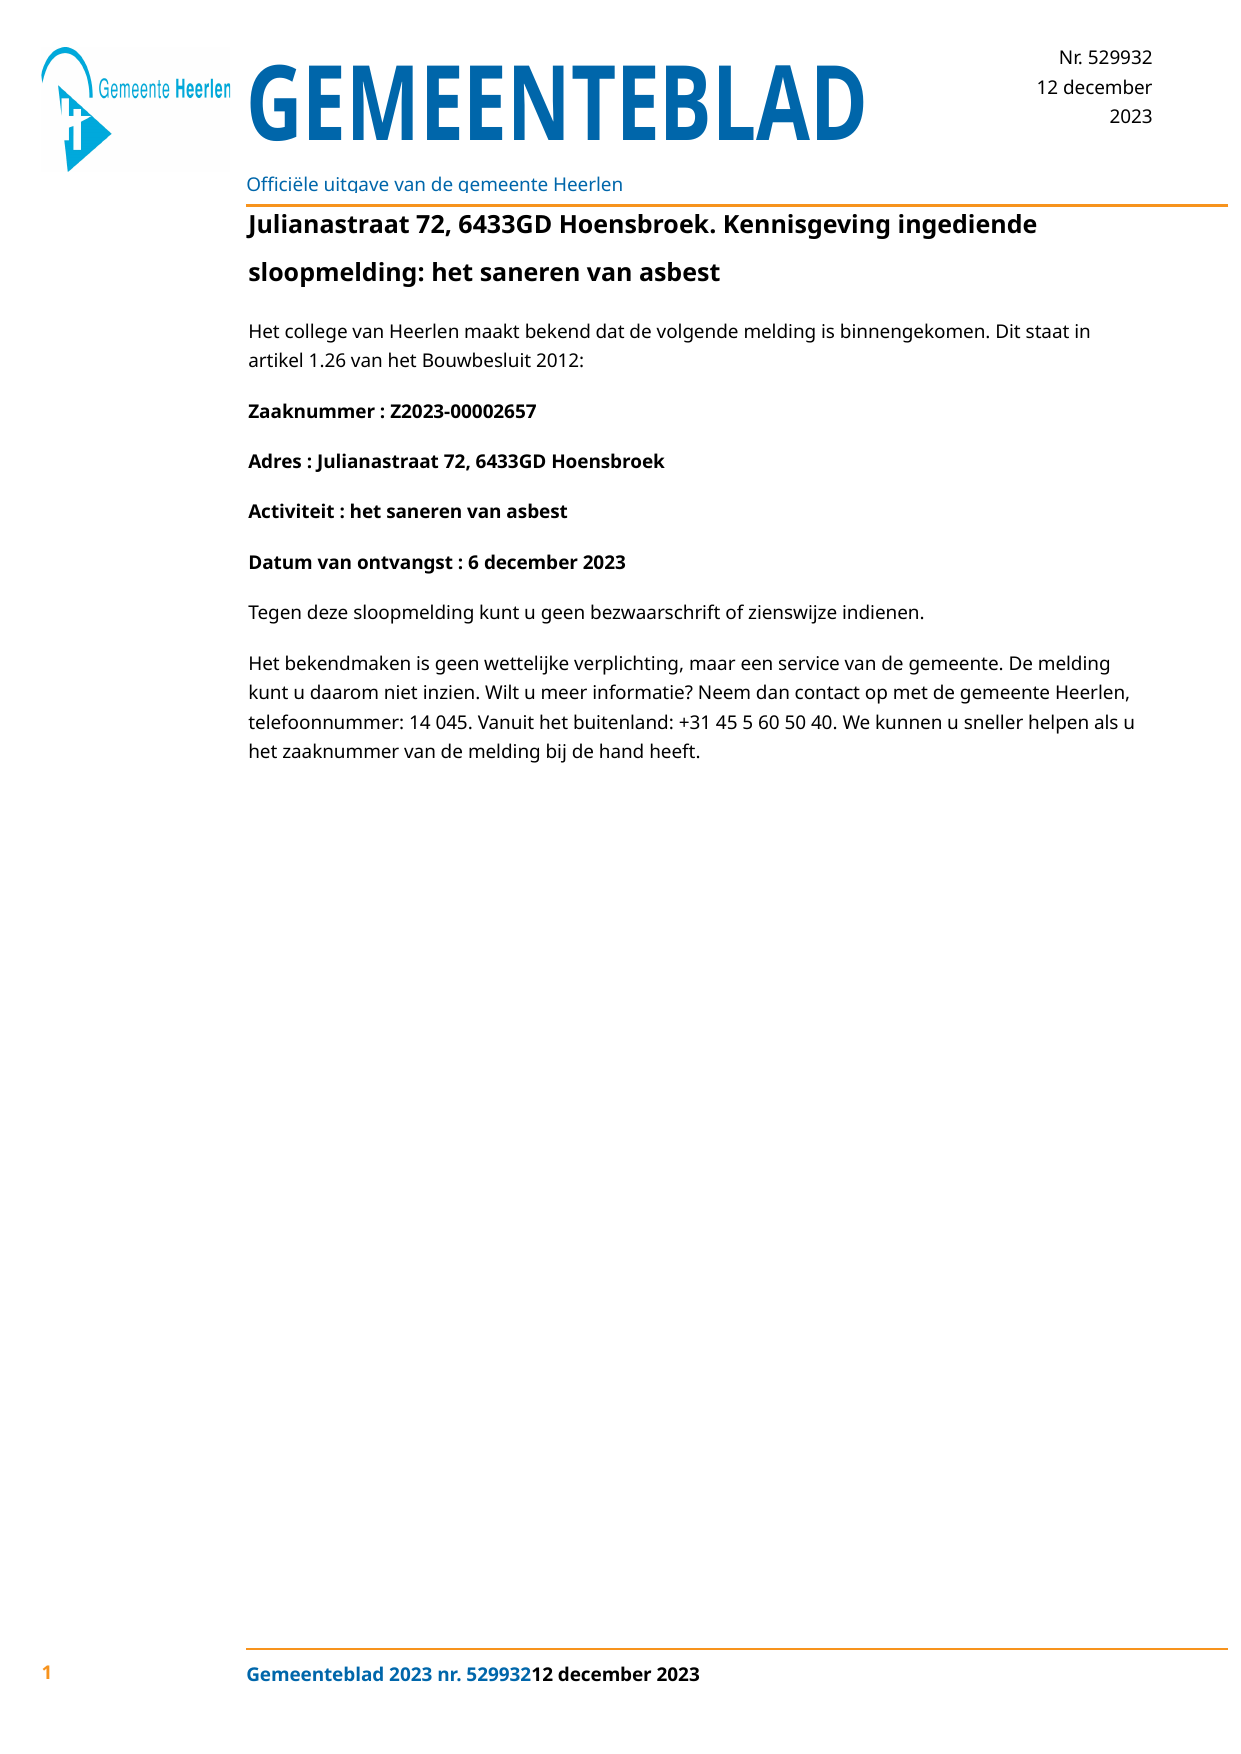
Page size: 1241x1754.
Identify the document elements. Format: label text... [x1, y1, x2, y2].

text Activiteit : het saneren van asbest [248, 499, 1152, 524]
text Adres : Julianastraat 72, 6433GD Hoensbroek [248, 448, 1152, 474]
text Datum van ontvangst : 6 december 2023 [248, 549, 1152, 575]
text Tegen deze sloopmelding kunt u geen bezwaarschrift of zienswijze indienen. [248, 599, 1152, 625]
picture [41, 47, 59, 70]
text Het bekendmaken is geen wettelijke verplichting, maar een service van de gemeente. De melding kunt u daarom niet inzien. Wilt u meer informatie? Neem dan contact op met de gemeente Heerlen, telefoonnummer: 14 045. Vanuit het buitenland: +31 45 5 60 50 40. We kunnen u sneller helpen als u het zaaknummer van de melding bij de hand heeft. [248, 650, 1152, 764]
text Julianastraat 72, 6433GD Hoensbroek. Kennisgeving ingediende sloopmelding: het saneren van asbest [248, 207, 1152, 288]
text Het college van Heerlen maakt bekend dat de volgende melding is binnengekomen. Dit staat in artikel 1.26 van het Bouwbesluit 2012: [248, 318, 1152, 373]
picture [41, 47, 231, 172]
text Zaaknummer : Z2023-00002657 [248, 398, 1152, 424]
